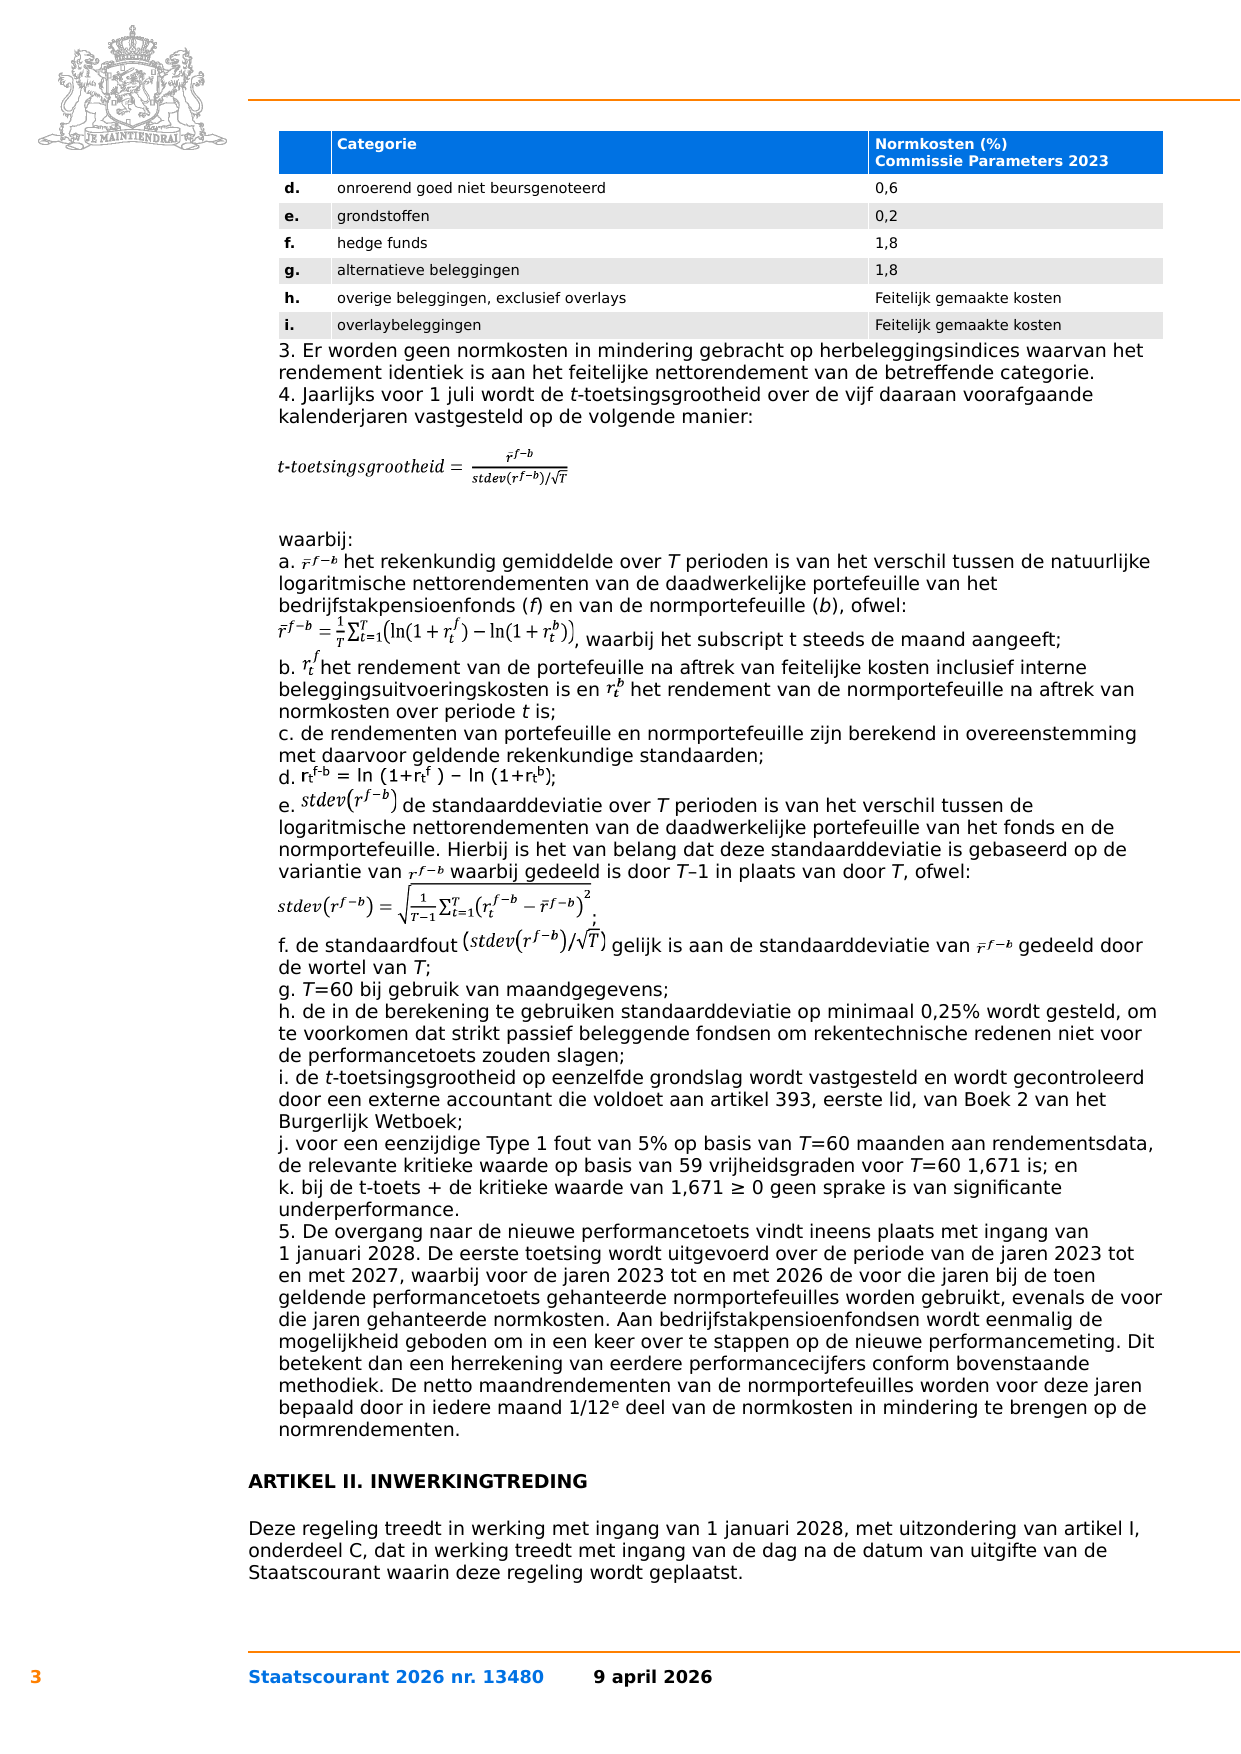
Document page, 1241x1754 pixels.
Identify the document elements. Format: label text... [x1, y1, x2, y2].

table_cell Feitelijk gemaakte kosten [869, 285, 1163, 311]
text h. de in de berekening te gebruiken standaarddeviatie op minimaal 0,25% wordt gesteld, om te voorkomen dat strikt passief beleggende fondsen om rekentechnische redenen niet voor de performancetoets zouden slagen; [278, 1001, 1163, 1067]
picture [301, 556, 338, 569]
table_cell h. [279, 285, 331, 311]
table_cell grondstoffen [332, 203, 868, 229]
table_cell g. [279, 258, 331, 284]
text j. voor een eenzijdige Type 1 fout van 5% op basis van T=60 maanden aan rendementsdata, de relevante kritieke waarde op basis van 59 vrijheidsgraden voor T=60 1,671 is; en [278, 1133, 1163, 1177]
table_header Categorie [332, 131, 868, 174]
picture [302, 650, 320, 675]
text i. de t-toetsingsgrootheid op eenzelfde grondslag wordt vastgesteld en wordt gecontroleerd door een externe accountant die voldoet aan artikel 393, eerste lid, van Boek 2 van het Burgerlijk Wetboek; [278, 1067, 1163, 1133]
picture [302, 766, 550, 785]
picture [301, 789, 397, 813]
picture [38, 25, 227, 150]
text f. de standaardfout gelijk is aan de standaarddeviatie van gedeeld door de wortel van T; [278, 929, 1163, 979]
picture [408, 866, 444, 879]
table_cell Feitelijk gemaakte kosten [869, 312, 1163, 339]
table_cell overige beleggingen, exclusief overlays [332, 285, 868, 311]
table_cell 1,8 [869, 230, 1163, 256]
picture [278, 883, 592, 925]
picture [278, 616, 574, 647]
text 3. Er worden geen normkosten in mindering gebracht op herbeleggingsindices waarvan het rendement identiek is aan het feitelijke nettorendement van de betreffende categorie. [278, 340, 1163, 384]
table_cell hedge funds [332, 230, 868, 256]
text k. bij de t-toets + de kritieke waarde van 1,671 ≥ 0 geen sprake is van significante underperformance. [278, 1177, 1163, 1221]
table_cell 0,2 [869, 203, 1163, 229]
picture [463, 928, 606, 953]
text c. de rendementen van portefeuille en normportefeuille zijn berekend in overeenstemming met daarvoor geldende rekenkundige standaarden; [278, 723, 1163, 767]
text b. het rendement van de portefeuille na aftrek van feitelijke kosten inclusief interne beleggingsuitvoeringskosten is en het rendement van de normportefeuille na aftrek van normkosten over periode t is; [278, 651, 1163, 723]
table_cell f. [279, 230, 331, 256]
table_cell overlaybeleggingen [332, 312, 868, 339]
text a. het rekenkundig gemiddelde over T perioden is van het verschil tussen de natuurlijke logaritmische nettorendementen van de daadwerkelijke portefeuille van het bedrijfstakpensioenfonds (f) en van de normportefeuille (b), ofwel: , waarbij het subscript t steeds de maand aangeeft; [278, 551, 1163, 651]
text waarbij: [278, 529, 1163, 551]
picture [606, 678, 624, 697]
picture [278, 449, 568, 485]
table_cell 1,8 [869, 258, 1163, 284]
table_cell d. [279, 175, 331, 202]
table_cell 0,6 [869, 175, 1163, 202]
picture [976, 940, 1013, 953]
text Deze regeling treedt in werking met ingang van 1 januari 2028, met uitzondering van artikel I, onderdeel C, dat in werking treedt met ingang van de dag na de datum van uitgifte van de Staatscourant waarin deze regeling wordt geplaatst. [248, 1518, 1163, 1583]
text e. de standaarddeviatie over T perioden is van het verschil tussen de logaritmische nettorendementen van de daadwerkelijke portefeuille van het fonds en de normportefeuille. Hierbij is het van belang dat deze standaarddeviatie is gebaseerd op de variantie van waarbij gedeeld is door T–1 in plaats van door T, ofwel: ; [278, 789, 1163, 929]
table_cell e. [279, 203, 331, 229]
text g. T=60 bij gebruik van maandgegevens; [278, 979, 1163, 1001]
table_cell onroerend goed niet beursgenoteerd [332, 175, 868, 202]
table_header [279, 131, 331, 174]
text d. ; [278, 767, 1163, 789]
text 4. Jaarlijks voor 1 juli wordt de t-toetsingsgrootheid over de vijf daaraan voorafgaande kalenderjaren vastgesteld op de volgende manier: [278, 384, 1163, 428]
subtitle ARTIKEL II. INWERKINGTREDING [248, 1471, 1163, 1493]
table_header Normkosten (%) Commissie Parameters 2023 [869, 131, 1163, 174]
table_cell alternatieve beleggingen [332, 258, 868, 284]
text 5. De overgang naar de nieuwe performancetoets vindt ineens plaats met ingang van 1 januari 2028. De eerste toetsing wordt uitgevoerd over de periode van de jaren 2023 tot en met 2027, waarbij voor de jaren 2023 tot en met 2026 de voor die jaren bij de toen geldende performancetoets gehanteerde normportefeuilles worden gebruikt, evenals de voor die jaren gehanteerde normkosten. Aan bedrijfstakpensioenfondsen wordt eenmalig de mogelijkheid geboden om in een keer over te stappen op de nieuwe performancemeting. Dit betekent dan een herrekening van eerdere performancecijfers conform bovenstaande methodiek. De netto maandrendementen van de normportefeuilles worden voor deze jaren bepaald door in iedere maand 1/12e deel van de normkosten in mindering te brengen op de normrendementen. [278, 1221, 1163, 1441]
table_cell i. [279, 312, 331, 339]
